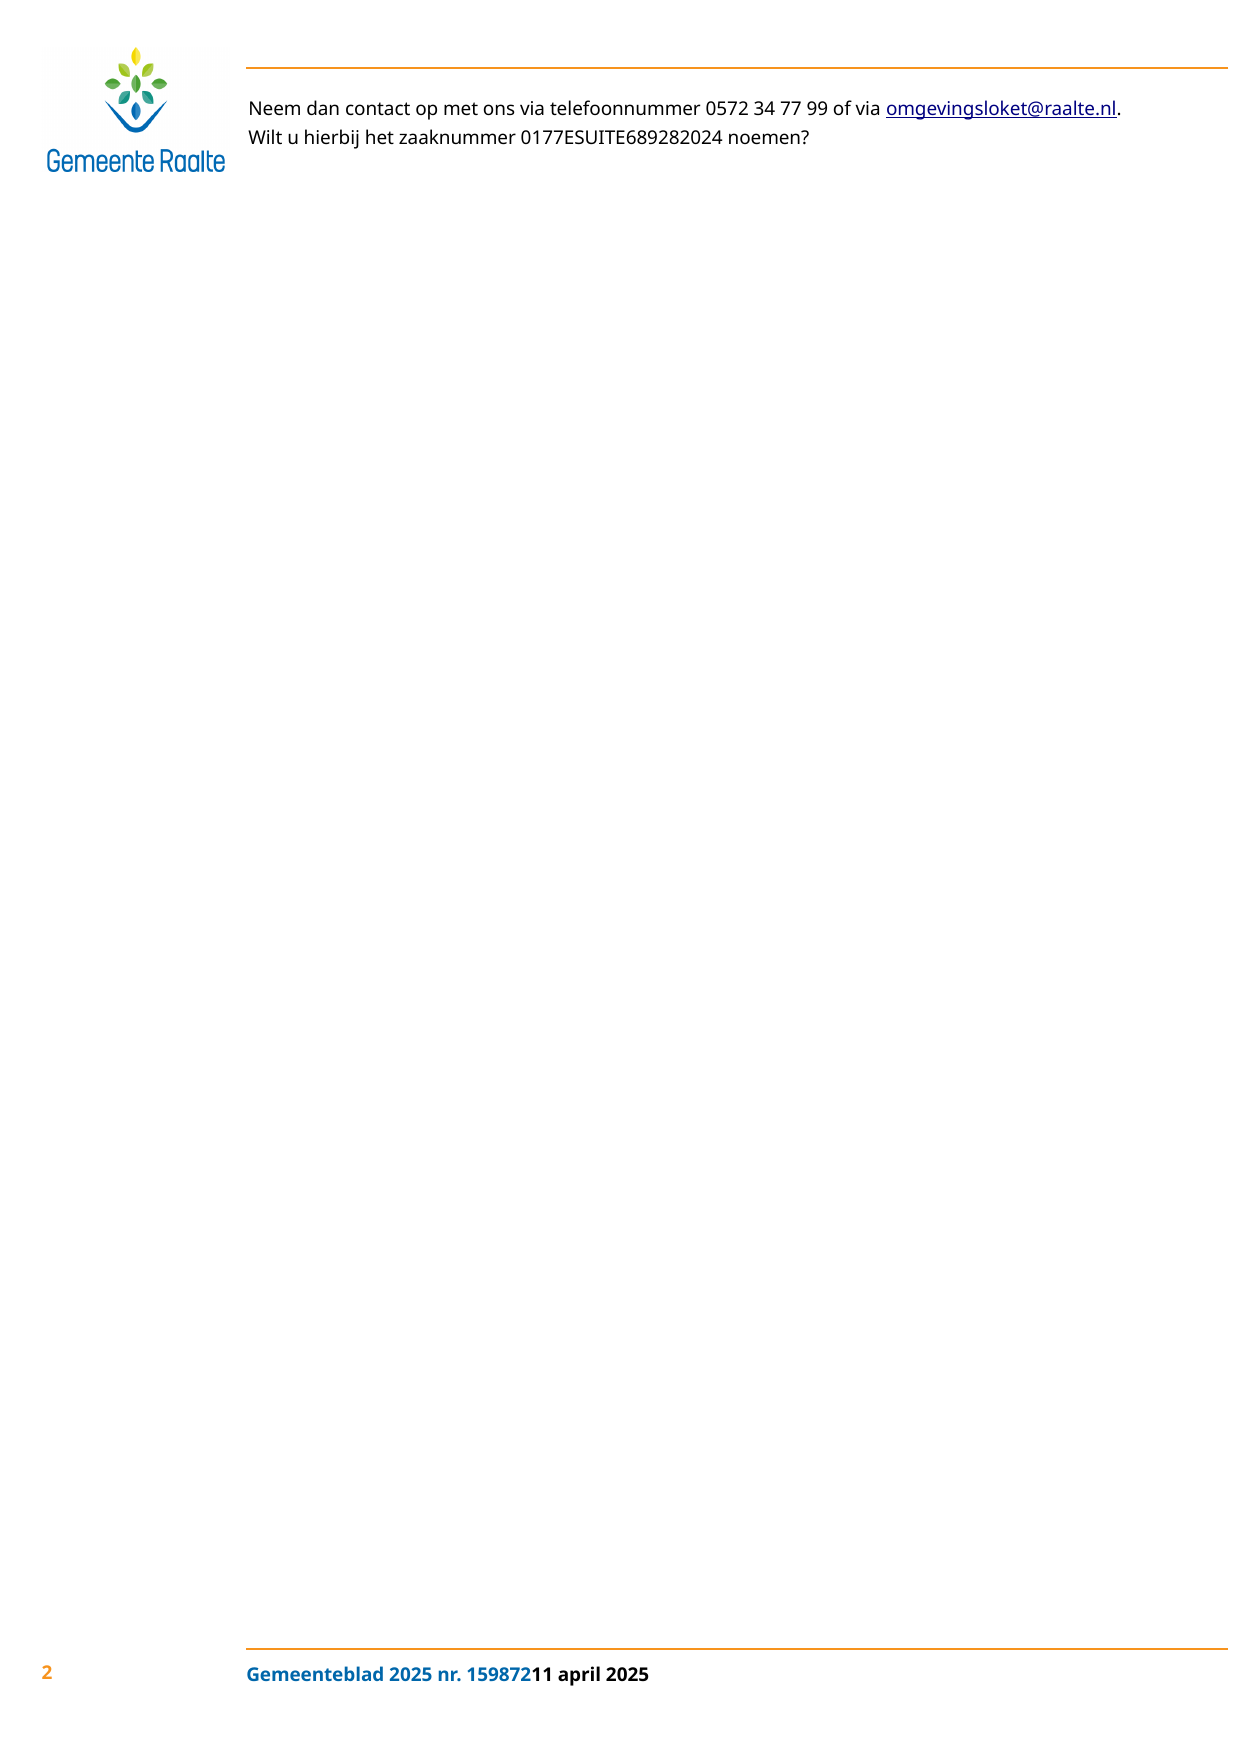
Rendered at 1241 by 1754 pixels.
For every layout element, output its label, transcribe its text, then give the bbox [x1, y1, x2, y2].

text Neem dan contact op met ons via telefoonnummer 0572 34 77 99 of via omgevingsloket@raalte.nl. Wilt u hierbij het zaaknummer 0177ESUITE689282024 noemen? [248, 95, 1152, 150]
picture [41, 47, 231, 172]
